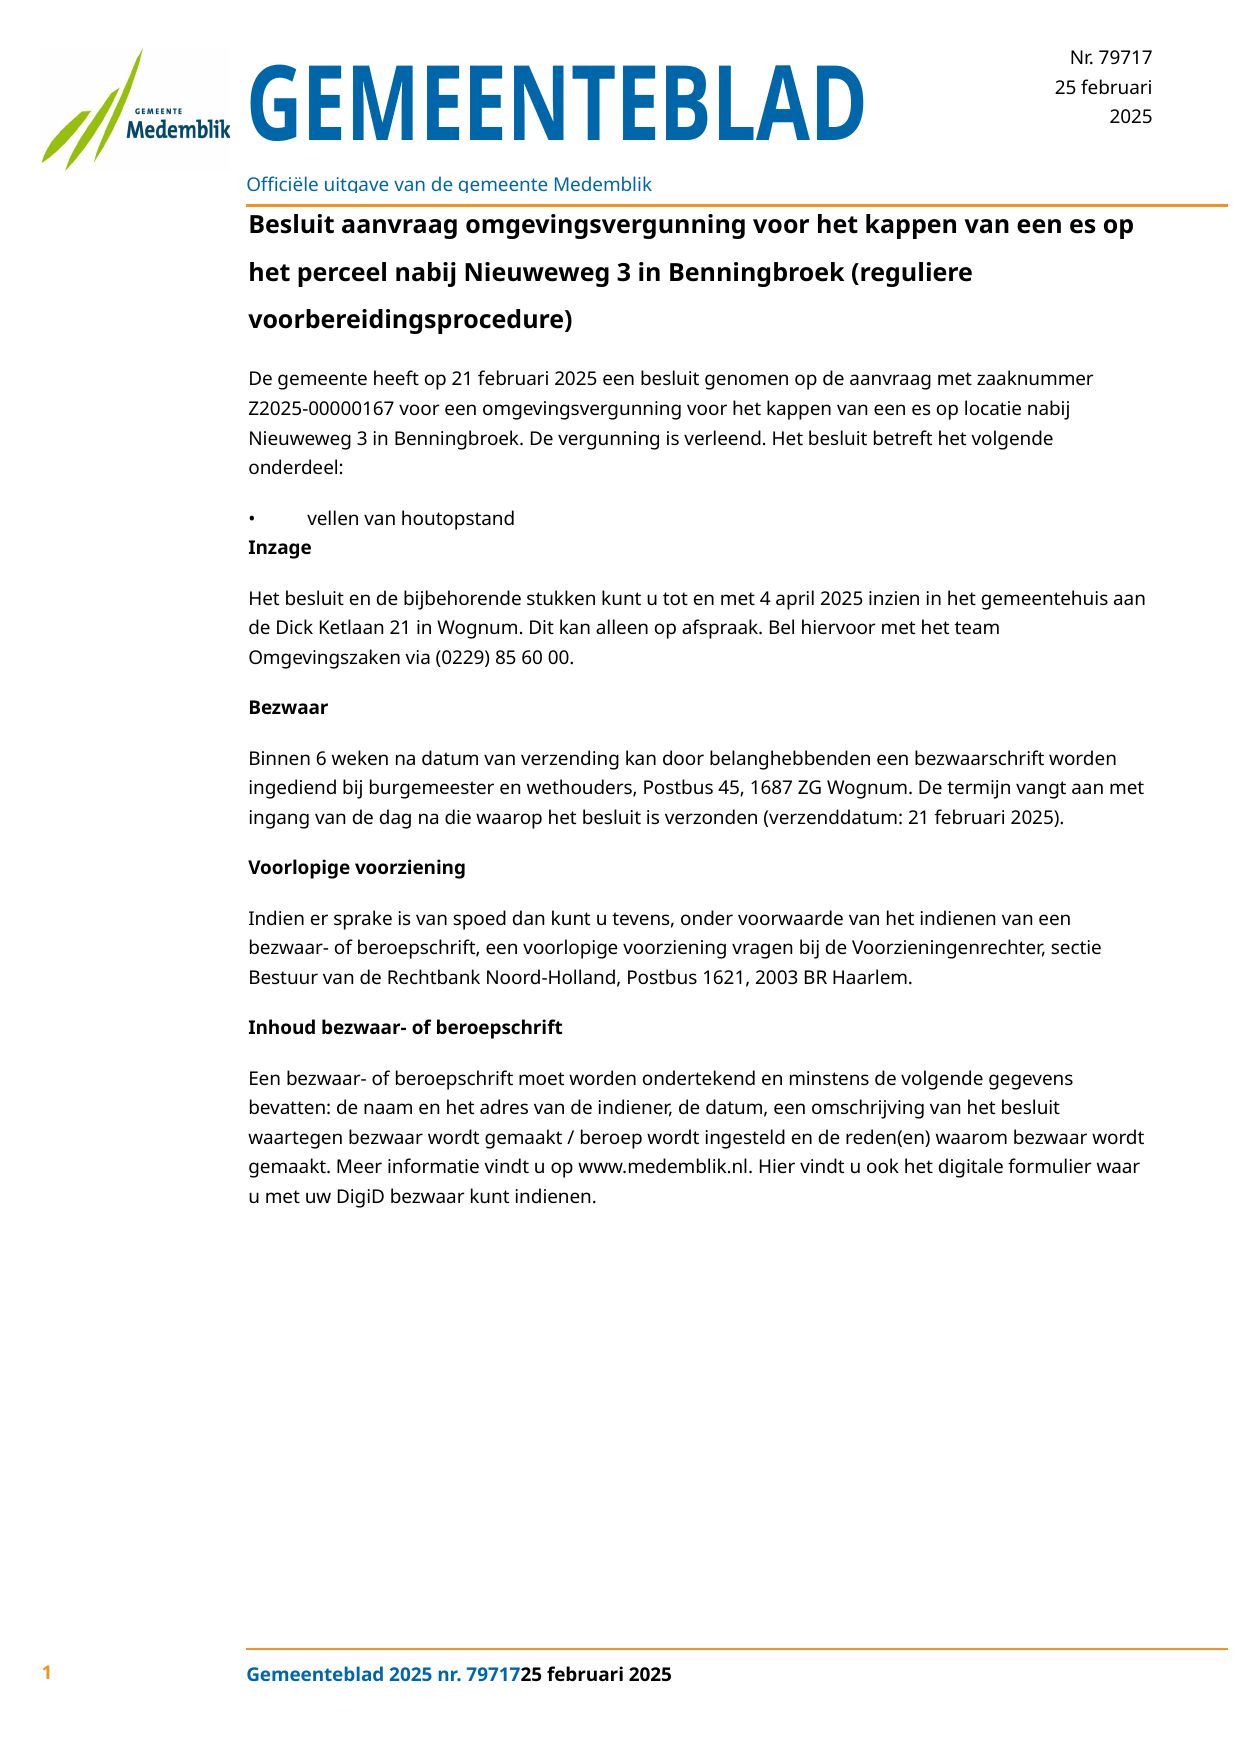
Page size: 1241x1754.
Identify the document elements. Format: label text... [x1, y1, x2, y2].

text Een bezwaar- of beroepschrift moet worden ondertekend en minstens de volgende gegevens bevatten: de naam en het adres van de indiener, de datum, een omschrijving van het besluit waartegen bezwaar wordt gemaakt / beroep wordt ingesteld en de reden(en) waarom bezwaar wordt gemaakt. Meer informatie vindt u op www.medemblik.nl. Hier vindt u ook het digitale formulier waar u met uw DigiD bezwaar kunt indienen. [248, 1065, 1152, 1209]
text Het besluit en de bijbehorende stukken kunt u tot en met 4 april 2025 inzien in het gemeentehuis aan de Dick Ketlaan 21 in Wognum. Dit kan alleen op afspraak. Bel hiervoor met het team Omgevingszaken via (0229) 85 60 00. [248, 585, 1152, 669]
text Binnen 6 weken na datum van verzending kan door belanghebbenden een bezwaarschrift worden ingediend bij burgemeester en wethouders, Postbus 45, 1687 ZG Wognum. De termijn vangt aan met ingang van de dag na die waarop het besluit is verzonden (verzenddatum: 21 februari 2025). [248, 745, 1152, 829]
text Inhoud bezwaar- of beroepschrift [248, 1014, 1152, 1040]
list vellen van houtopstand [248, 505, 1152, 530]
text Voorlopige voorziening [248, 854, 1152, 880]
text Besluit aanvraag omgevingsvergunning voor het kappen van een es op het perceel nabij Nieuweweg 3 in Benningbroek (reguliere voorbereidingsprocedure) [248, 207, 1152, 336]
text Inzage [248, 534, 1152, 560]
picture [41, 47, 231, 172]
text Bezwaar [248, 694, 1152, 720]
text De gemeente heeft op 21 februari 2025 een besluit genomen op de aanvraag met zaaknummer Z2025-00000167 voor een omgevingsvergunning voor het kappen van een es op locatie nabij Nieuweweg 3 in Benningbroek. De vergunning is verleend. Het besluit betreft het volgende onderdeel: [248, 366, 1152, 480]
text Indien er sprake is van spoed dan kunt u tevens, onder voorwaarde van het indienen van een bezwaar- of beroepschrift, een voorlopige voorziening vragen bij de Voorzieningenrechter, sectie Bestuur van de Rechtbank Noord-Holland, Postbus 1621, 2003 BR Haarlem. [248, 905, 1152, 989]
